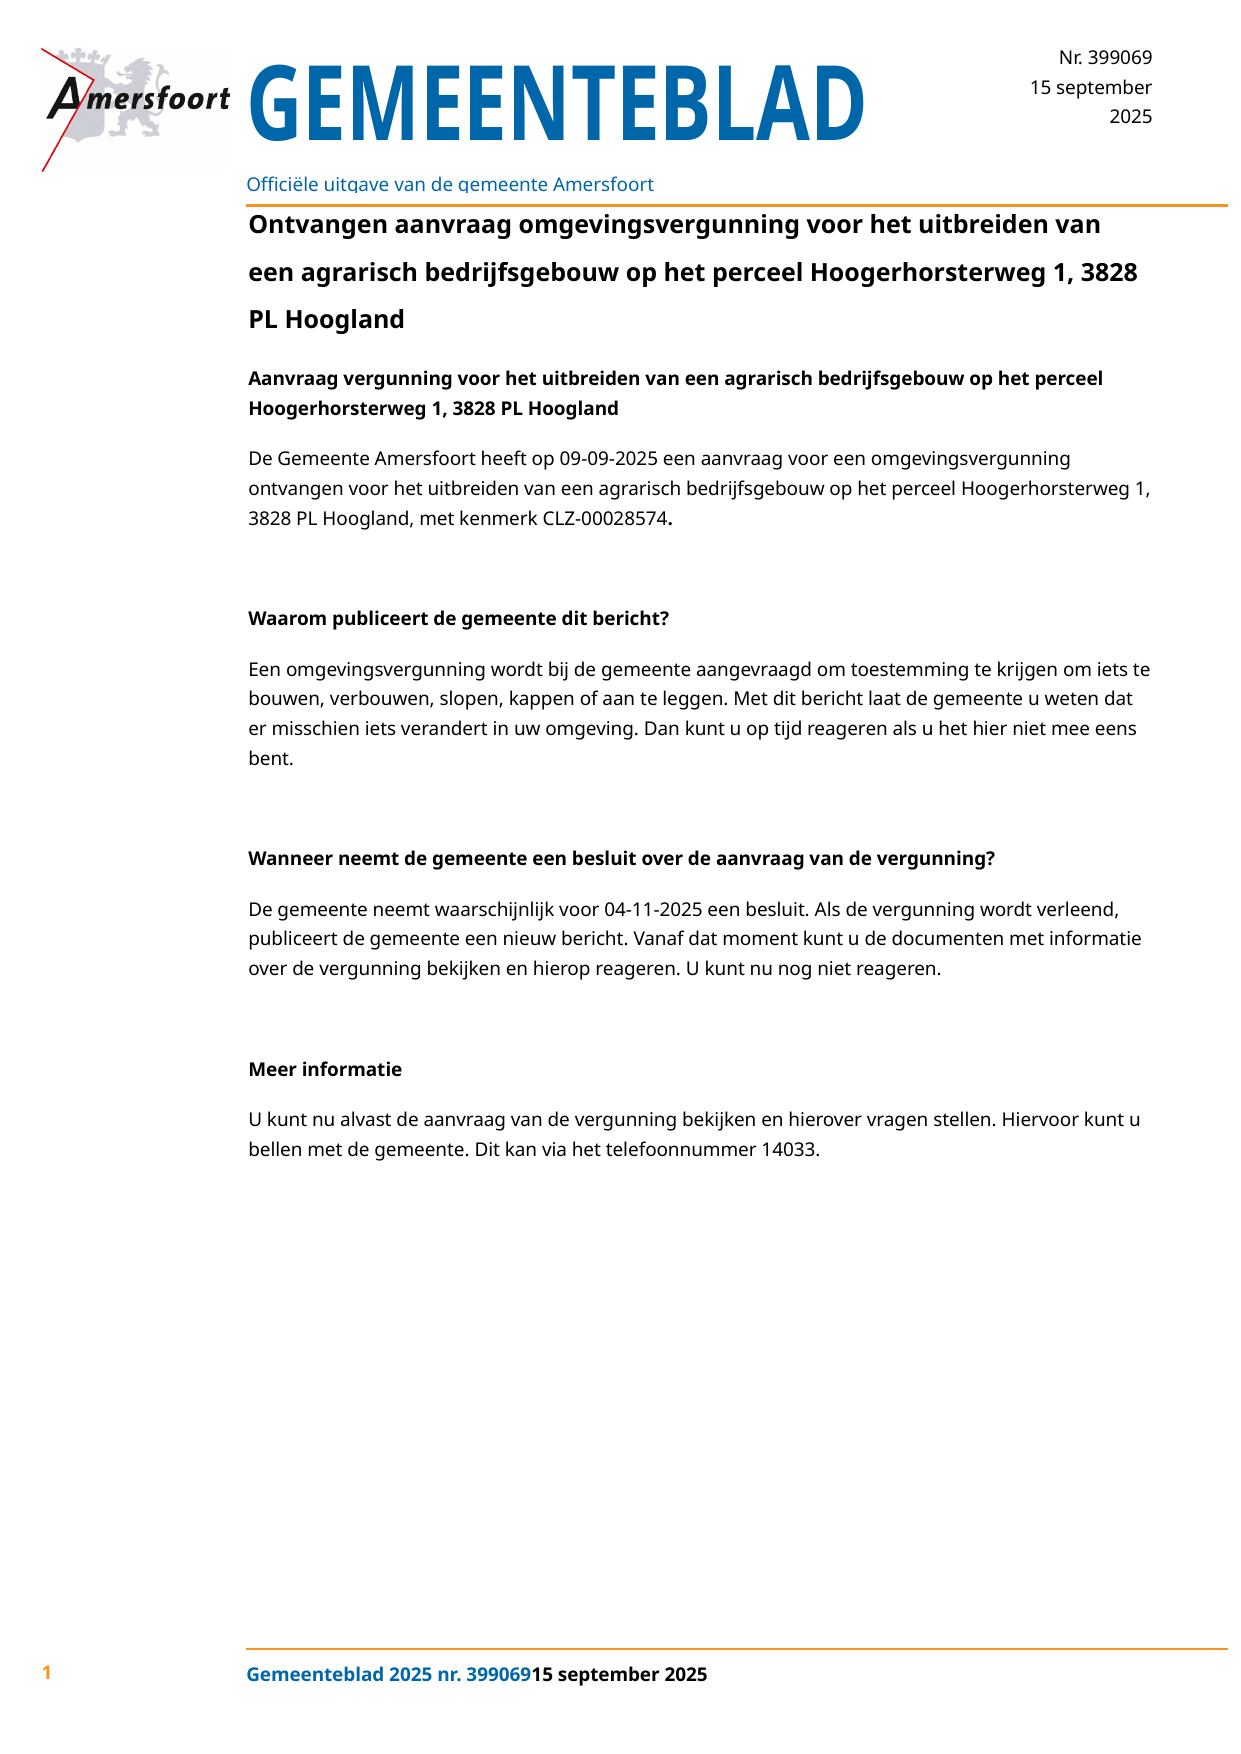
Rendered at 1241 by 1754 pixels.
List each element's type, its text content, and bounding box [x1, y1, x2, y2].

text U kunt nu alvast de aanvraag van de vergunning bekijken en hierover vragen stellen. Hiervoor kunt u bellen met de gemeente. Dit kan via het telefoonnummer 14033. [248, 1106, 1152, 1162]
text Wanneer neemt de gemeente een besluit over de aanvraag van de vergunning? [248, 846, 1152, 871]
picture [41, 47, 231, 172]
text Aanvraag vergunning voor het uitbreiden van een agrarisch bedrijfsgebouw op het perceel Hoogerhorsterweg 1, 3828 PL Hoogland [248, 366, 1152, 421]
text Meer informatie [248, 1056, 1152, 1082]
text De Gemeente Amersfoort heeft op 09-09-2025 een aanvraag voor een omgevingsvergunning ontvangen voor het uitbreiden van een agrarisch bedrijfsgebouw op het perceel Hoogerhorsterweg 1, 3828 PL Hoogland, met kenmerk CLZ-00028574. [248, 446, 1152, 530]
text Een omgevingsvergunning wordt bij de gemeente aangevraagd om toestemming te krijgen om iets te bouwen, verbouwen, slopen, kappen of aan te leggen. Met dit bericht laat de gemeente u weten dat er misschien iets verandert in uw omgeving. Dan kunt u op tijd reageren als u het hier niet mee eens bent. [248, 656, 1152, 770]
text Waarom publiceert de gemeente dit bericht? [248, 606, 1152, 631]
text Ontvangen aanvraag omgevingsvergunning voor het uitbreiden van een agrarisch bedrijfsgebouw op het perceel Hoogerhorsterweg 1, 3828 PL Hoogland [248, 207, 1152, 336]
text De gemeente neemt waarschijnlijk voor 04-11-2025 een besluit. Als de vergunning wordt verleend, publiceert de gemeente een nieuw bericht. Vanaf dat moment kunt u de documenten met informatie over de vergunning bekijken en hierop reageren. U kunt nu nog niet reageren. [248, 896, 1152, 981]
